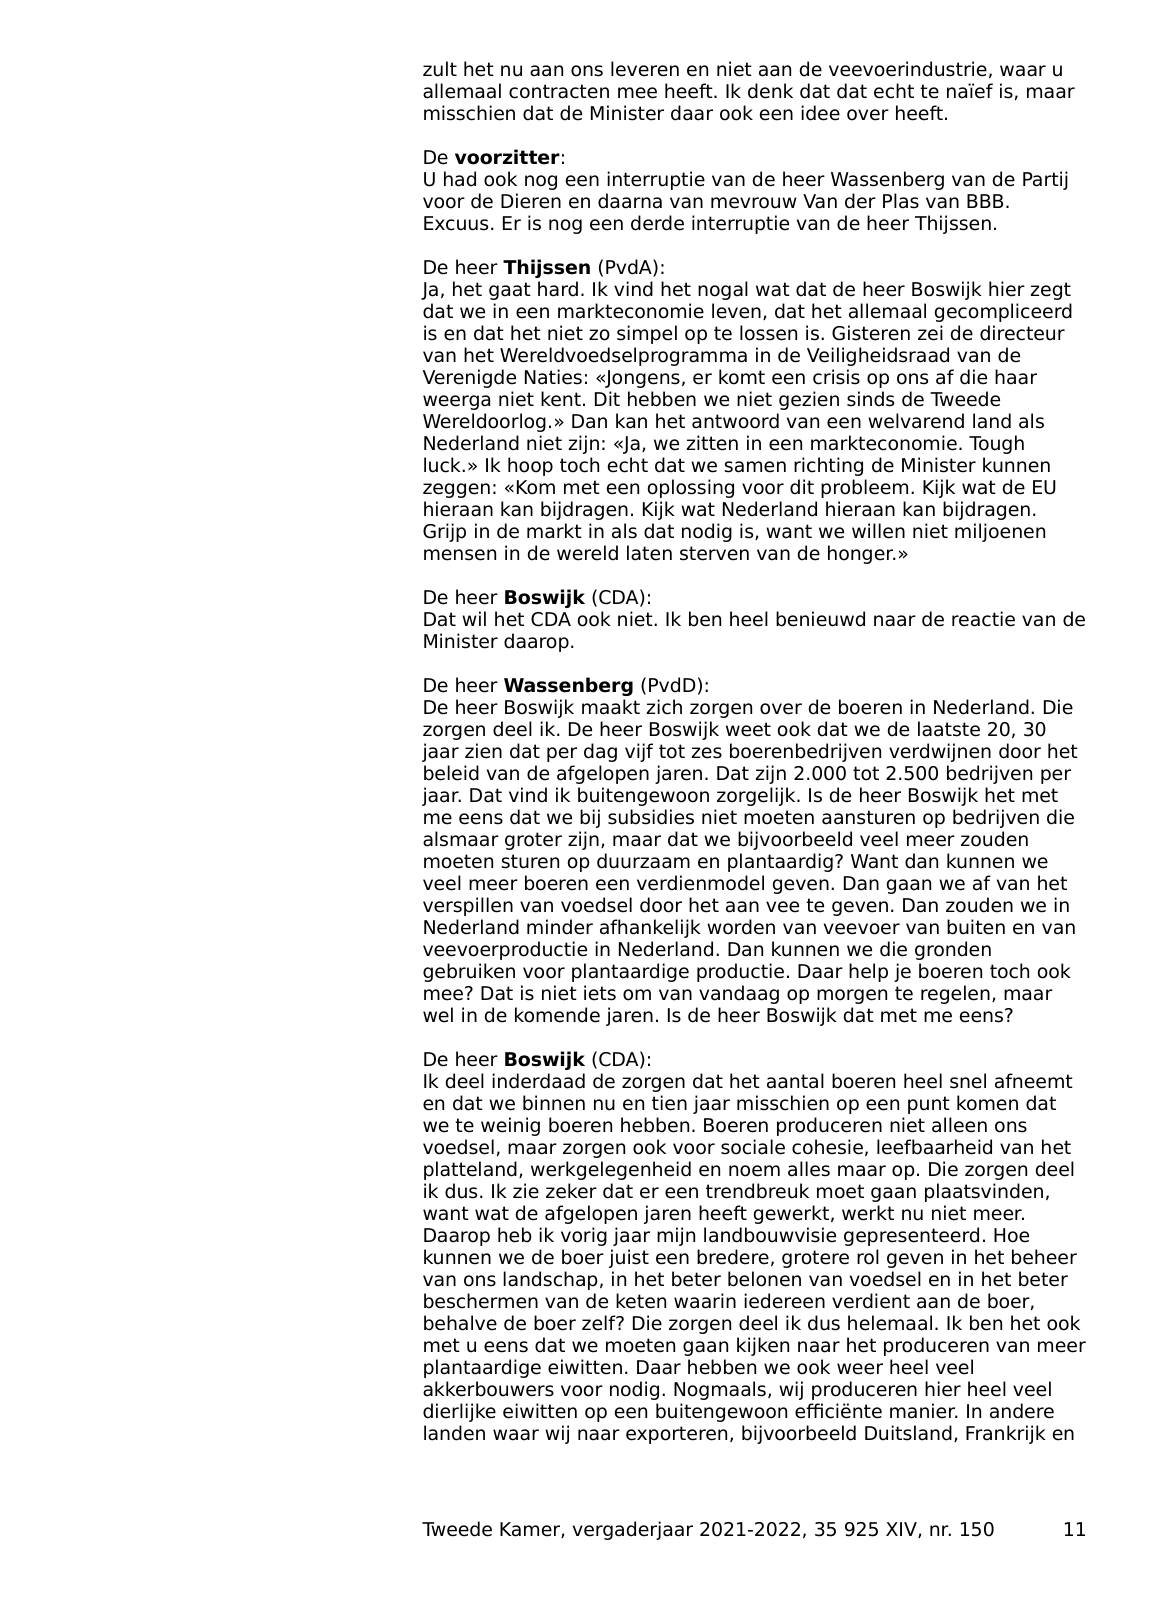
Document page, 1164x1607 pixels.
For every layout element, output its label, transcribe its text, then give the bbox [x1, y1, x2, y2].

text U had ook nog een interruptie van de heer Wassenberg van de Partij voor de Dieren en daarna van mevrouw Van der Plas van BBB. Excuus. Er is nog een derde interruptie van de heer Thijssen. [422, 169, 1087, 235]
text De heer Thijssen (PvdA): [422, 257, 1087, 279]
text Dat wil het CDA ook niet. Ik ben heel benieuwd naar de reactie van de Minister daarop. [422, 609, 1087, 653]
text De heer Boswijk (CDA): [422, 587, 1087, 609]
text De voorzitter: [422, 147, 1087, 169]
text zult het nu aan ons leveren en niet aan de veevoerindustrie, waar u allemaal contracten mee heeft. Ik denk dat dat echt te naïef is, maar misschien dat de Minister daar ook een idee over heeft. [422, 59, 1087, 125]
text Ja, het gaat hard. Ik vind het nogal wat dat de heer Boswijk hier zegt dat we in een markteconomie leven, dat het allemaal gecompliceerd is en dat het niet zo simpel op te lossen is. Gisteren zei de directeur van het Wereldvoedselprogramma in de Veiligheidsraad van de Verenigde Naties: «Jongens, er komt een crisis op ons af die haar weerga niet kent. Dit hebben we niet gezien sinds de Tweede Wereldoorlog.» Dan kan het antwoord van een welvarend land als Nederland niet zijn: «Ja, we zitten in een markteconomie. Tough luck.» Ik hoop toch echt dat we samen richting de Minister kunnen zeggen: «Kom met een oplossing voor dit probleem. Kijk wat de EU hieraan kan bijdragen. Kijk wat Nederland hieraan kan bijdragen. Grijp in de markt in als dat nodig is, want we willen niet miljoenen mensen in de wereld laten sterven van de honger.» [422, 279, 1087, 565]
text De heer Boswijk (CDA): [422, 1049, 1087, 1071]
text Ik deel inderdaad de zorgen dat het aantal boeren heel snel afneemt en dat we binnen nu en tien jaar misschien op een punt komen dat we te weinig boeren hebben. Boeren produceren niet alleen ons voedsel, maar zorgen ook voor sociale cohesie, leefbaarheid van het platteland, werkgelegenheid en noem alles maar op. Die zorgen deel ik dus. Ik zie zeker dat er een trendbreuk moet gaan plaatsvinden, want wat de afgelopen jaren heeft gewerkt, werkt nu niet meer. Daarop heb ik vorig jaar mijn landbouwvisie gepresenteerd. Hoe kunnen we de boer juist een bredere, grotere rol geven in het beheer van ons landschap, in het beter belonen van voedsel en in het beter beschermen van de keten waarin iedereen verdient aan de boer, behalve de boer zelf? Die zorgen deel ik dus helemaal. Ik ben het ook met u eens dat we moeten gaan kijken naar het produceren van meer plantaardige eiwitten. Daar hebben we ook weer heel veel akkerbouwers voor nodig. Nogmaals, wij produceren hier heel veel dierlijke eiwitten op een buitengewoon efficiënte manier. In andere landen waar wij naar exporteren, bijvoorbeeld Duitsland, Frankrijk en [422, 1071, 1087, 1445]
text De heer Boswijk maakt zich zorgen over de boeren in Nederland. Die zorgen deel ik. De heer Boswijk weet ook dat we de laatste 20, 30 jaar zien dat per dag vijf tot zes boerenbedrijven verdwijnen door het beleid van de afgelopen jaren. Dat zijn 2.000 tot 2.500 bedrijven per jaar. Dat vind ik buitengewoon zorgelijk. Is de heer Boswijk het met me eens dat we bij subsidies niet moeten aansturen op bedrijven die alsmaar groter zijn, maar dat we bijvoorbeeld veel meer zouden moeten sturen op duurzaam en plantaardig? Want dan kunnen we veel meer boeren een verdienmodel geven. Dan gaan we af van het verspillen van voedsel door het aan vee te geven. Dan zouden we in Nederland minder afhankelijk worden van veevoer van buiten en van veevoerproductie in Nederland. Dan kunnen we die gronden gebruiken voor plantaardige productie. Daar help je boeren toch ook mee? Dat is niet iets om van vandaag op morgen te regelen, maar wel in de komende jaren. Is de heer Boswijk dat met me eens? [422, 697, 1087, 1027]
text De heer Wassenberg (PvdD): [422, 675, 1087, 697]
